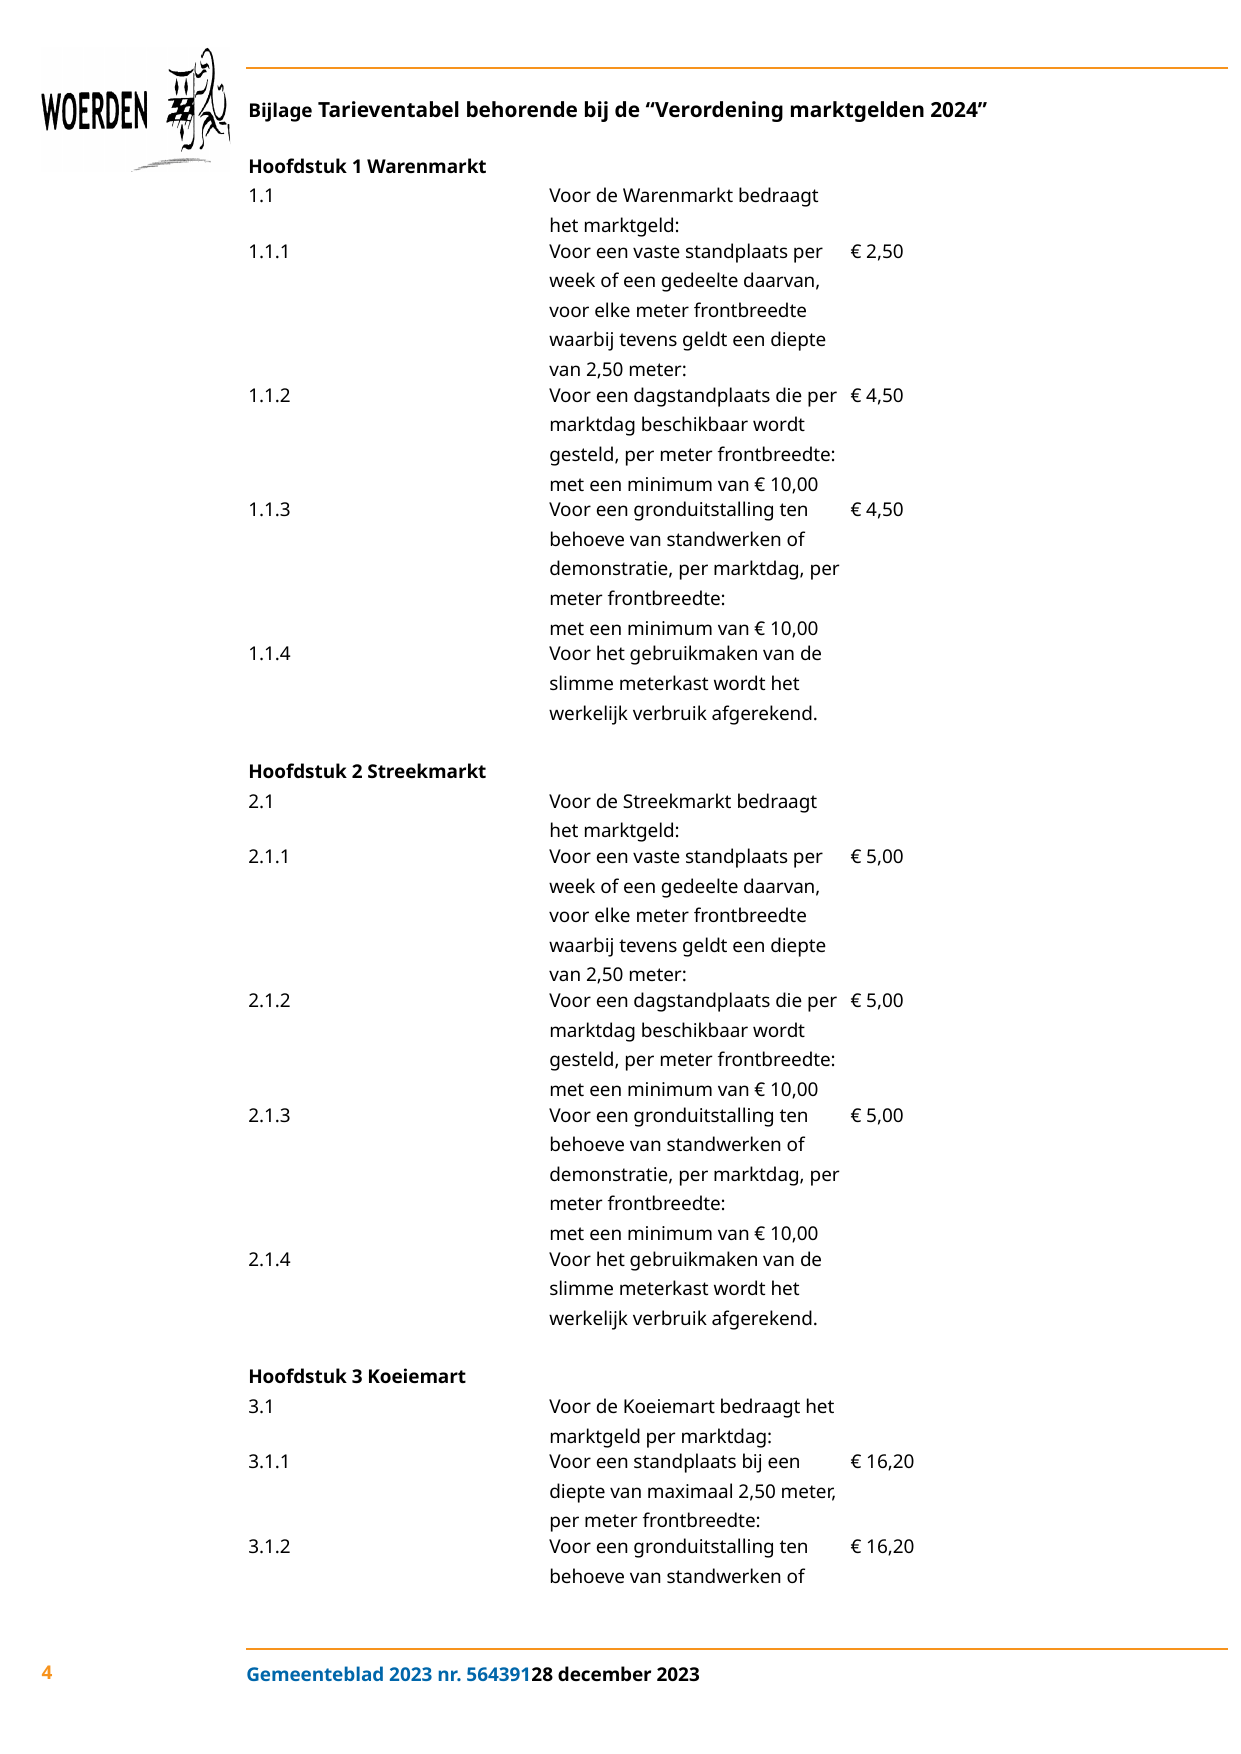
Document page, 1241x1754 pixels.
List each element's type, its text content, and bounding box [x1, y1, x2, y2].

table_cell € 4,50 [850, 496, 1152, 641]
table_cell Voor een vaste standplaats per week of een gedeelte daarvan, voor elke meter frontbreedte waarbij tevens geldt een diepte van 2,50 meter: [549, 843, 850, 987]
table_cell 1.1.3 [248, 496, 549, 641]
text Hoofdstuk 2 Streekmarkt [248, 758, 1152, 784]
table_header [850, 1393, 1152, 1448]
table_cell 2.1.2 [248, 987, 549, 1102]
table_header Voor de Koeiemart bedraagt het marktgeld per marktdag: [549, 1393, 850, 1448]
table_cell Voor een gronduitstalling ten behoeve van standwerken of [549, 1534, 850, 1589]
table_cell [850, 641, 1152, 725]
table_cell Voor het gebruikmaken van de slimme meterkast wordt het werkelijk verbruik afgerekend. [549, 641, 850, 725]
table_header 2.1 [248, 788, 549, 843]
table_cell Voor het gebruikmaken van de slimme meterkast wordt het werkelijk verbruik afgerekend. [549, 1246, 850, 1331]
table_cell 3.1.2 [248, 1534, 549, 1589]
text Hoofdstuk 1 Warenmarkt [248, 153, 1152, 179]
table_cell Voor een vaste standplaats per week of een gedeelte daarvan, voor elke meter front­breedte waarbij tevens geldt een diepte van 2,50 meter: [549, 238, 850, 382]
table_cell € 2,50 [850, 238, 1152, 382]
table_cell € 4,50 [850, 382, 1152, 496]
table_cell 2.1.4 [248, 1246, 549, 1331]
table_header Voor de Streekmarkt bedraagt het marktgeld: [549, 788, 850, 843]
table_header 3.1 [248, 1393, 549, 1448]
table_cell € 16,20 [850, 1449, 1152, 1533]
picture [41, 47, 231, 172]
table_cell Voor een dagstandplaats die per marktdag beschikbaar wordt gesteld, per meter frontbreedte: met een minimum van € 10,00 [549, 987, 850, 1102]
table_cell 2.1.3 [248, 1102, 549, 1246]
table_cell € 5,00 [850, 843, 1152, 987]
text Hoofdstuk 3 Koeiemart [248, 1363, 1152, 1389]
table_header [850, 788, 1152, 843]
table_cell € 5,00 [850, 1102, 1152, 1246]
table_cell 1.1.2 [248, 382, 549, 496]
table_cell 1.1.4 [248, 641, 549, 725]
table_cell Voor een gronduitstalling ten behoeve van standwerken of demonstratie, per marktdag, per meter frontbreedte: met een minimum van € 10,00 [549, 496, 850, 641]
table_cell Voor een gronduitstalling ten behoeve van standwerken of demonstratie, per marktdag, per meter frontbreedte: met een minimum van € 10,00 [549, 1102, 850, 1246]
text Bijlage Tarieventabel behorende bij de “Verordening marktgelden 2024” [248, 95, 1152, 123]
table_cell € 16,20 [850, 1534, 1152, 1589]
table_cell 2.1.1 [248, 843, 549, 987]
table_cell [850, 1246, 1152, 1331]
table_header 1.1 [248, 183, 549, 238]
table_cell € 5,00 [850, 987, 1152, 1102]
table_cell Voor een standplaats bij een diepte van maximaal 2,50 meter, per meter frontbreedte: [549, 1449, 850, 1533]
table_header [850, 183, 1152, 238]
table_cell Voor een dagstandplaats die per marktdag beschikbaar wordt gesteld, per meter frontbreedte: met een minimum van € 10,00 [549, 382, 850, 496]
table_header Voor de Warenmarkt bedraagt het marktgeld: [549, 183, 850, 238]
table_cell 1.1.1 [248, 238, 549, 382]
table_cell 3.1.1 [248, 1449, 549, 1533]
